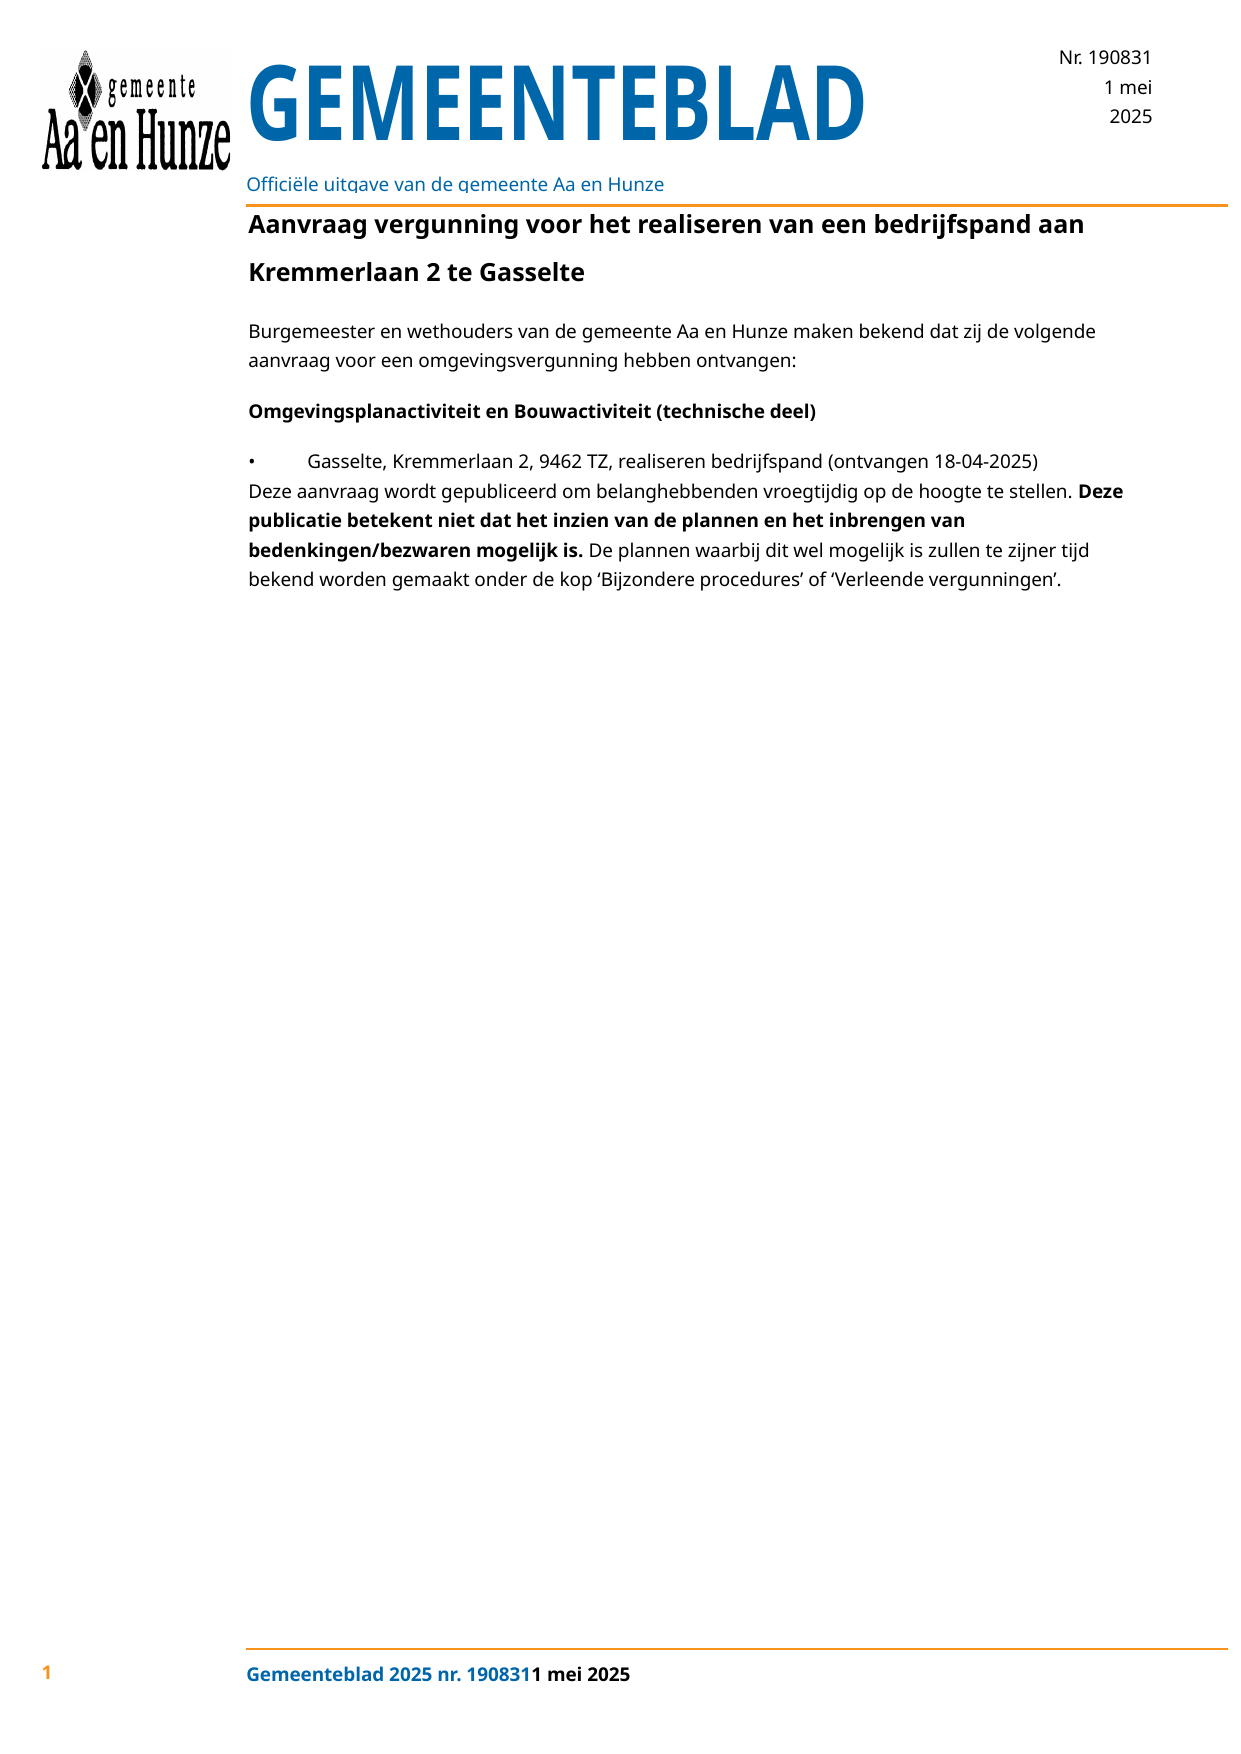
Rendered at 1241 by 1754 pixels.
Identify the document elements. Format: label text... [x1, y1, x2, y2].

picture [41, 47, 231, 172]
list Gasselte, Kremmerlaan 2, 9462 TZ, realiseren bedrijfspand (ontvangen 18-04-2025) [248, 448, 1152, 474]
text Omgevingsplanactiviteit en Bouwactiviteit (technische deel) [248, 398, 1152, 424]
text Deze aanvraag wordt gepubliceerd om belanghebbenden vroegtijdig op de hoogte te stellen. Deze publicatie betekent niet dat het inzien van de plannen en het inbrengen van bedenkingen/bezwaren mogelijk is. De plannen waarbij dit wel mogelijk is zullen te zijner tijd bekend worden gemaakt onder de kop ‘Bijzondere procedures’ of ‘Verleende vergunningen’. [248, 478, 1152, 592]
text Aanvraag vergunning voor het realiseren van een bedrijfspand aan Kremmerlaan 2 te Gasselte [248, 207, 1152, 288]
text Burgemeester en wethouders van de gemeente Aa en Hunze maken bekend dat zij de volgende aanvraag voor een omgevingsvergunning hebben ontvangen: [248, 318, 1152, 373]
